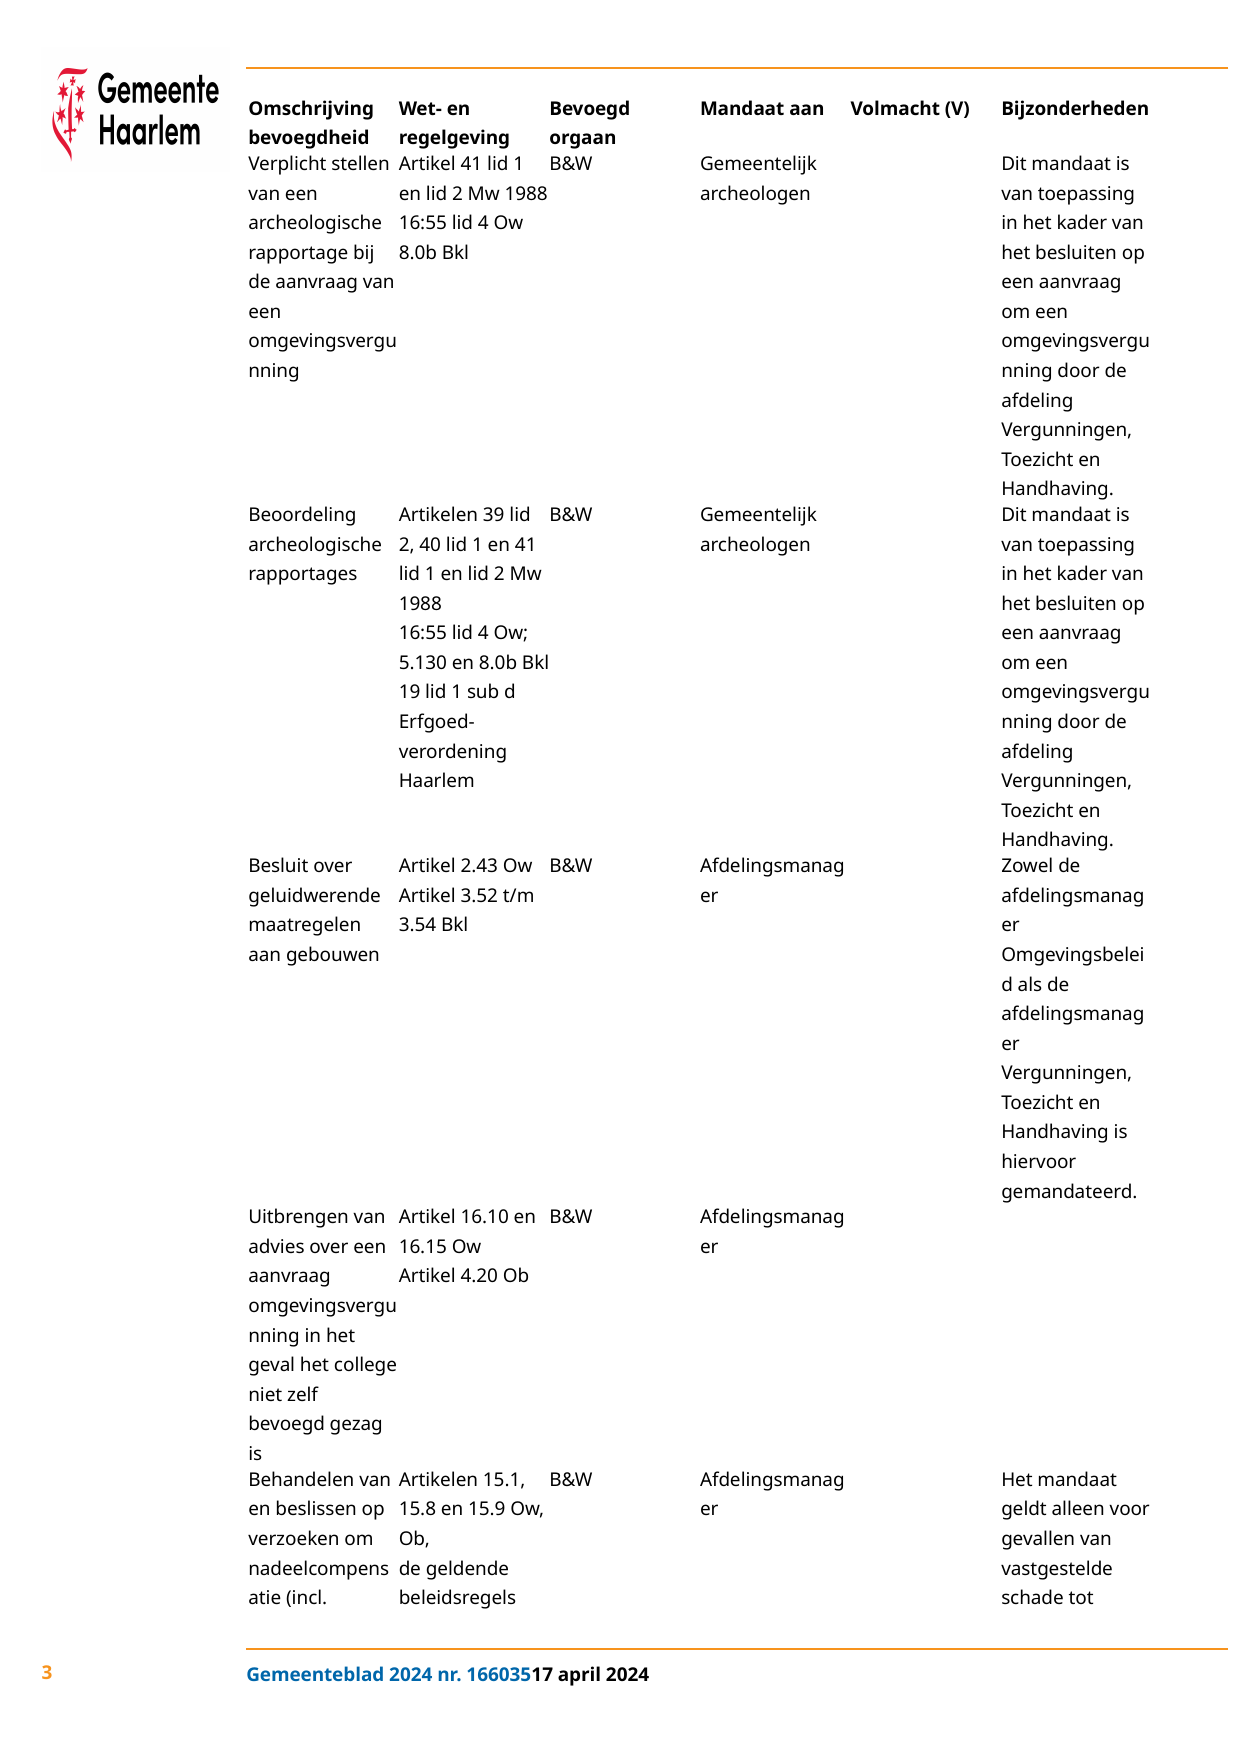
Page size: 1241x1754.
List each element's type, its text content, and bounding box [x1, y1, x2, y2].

table_header Wet- en regelgeving [399, 95, 549, 150]
table_header Omschrijving bevoegdheid [248, 95, 398, 150]
table_cell Zowel de afdelingsmanager Omgevingsbeleid als de afdelingsmanager Vergunningen, Toezicht en Handhaving is hiervoor gemandateerd. [1001, 853, 1152, 1203]
table_header Bijzonderheden [1001, 95, 1152, 150]
table_cell Gemeentelijk archeologen [700, 150, 850, 501]
picture [41, 47, 231, 172]
table_cell Behandelen van en beslissen op verzoeken om nadeelcompensatie (incl. [248, 1466, 398, 1610]
table_cell [1001, 1204, 1152, 1466]
table_cell Dit mandaat is van toepassing in het kader van het besluiten op een aanvraag om een omgevingsvergunning door de afdeling Vergunningen, Toezicht en Handhaving. [1001, 150, 1152, 501]
table_cell Dit mandaat is van toepassing in het kader van het besluiten op een aanvraag om een omgevingsvergunning door de afdeling Vergunningen, Toezicht en Handhaving. [1001, 501, 1152, 852]
table_cell B&W [549, 1204, 700, 1466]
table_cell B&W [549, 853, 700, 1203]
table_cell Artikel 41 lid 1 en lid 2 Mw 1988 16:55 lid 4 Ow 8.0b Bkl [399, 150, 549, 501]
table_cell Beoordeling archeologische rapportages [248, 501, 398, 852]
table_cell Het mandaat geldt alleen voor gevallen van vastgestelde schade tot [1001, 1466, 1152, 1610]
table_cell Gemeentelijk archeologen [700, 501, 850, 852]
table_header Bevoegd orgaan [549, 95, 700, 150]
table_cell Verplicht stellen van een archeologische rapportage bij de aanvraag van een omgevingsvergunning [248, 150, 398, 501]
table_cell [850, 150, 1001, 501]
table_cell [850, 853, 1001, 1203]
table_cell B&W [549, 501, 700, 852]
table_cell Afdelingsmanager [700, 1466, 850, 1610]
table_cell Afdelingsmanager [700, 1204, 850, 1466]
table_cell Artikel 2.43 Ow Artikel 3.52 t/m 3.54 Bkl [399, 853, 549, 1203]
table_cell Uitbrengen van advies over een aanvraag omgevingsvergunning in het geval het college niet zelf bevoegd gezag is [248, 1204, 398, 1466]
table_cell Artikelen 15.1, 15.8 en 15.9 Ow, Ob, de geldende beleidsregels [399, 1466, 549, 1610]
table_cell B&W [549, 150, 700, 501]
table_header Volmacht (V) [850, 95, 1001, 150]
table_cell Afdelingsmanager [700, 853, 850, 1203]
table_cell Artikelen 39 lid 2, 40 lid 1 en 41 lid 1 en lid 2 Mw 1988 16:55 lid 4 Ow; 5.130 en 8.0b Bkl 19 lid 1 sub d Erfgoed-verordening Haarlem [399, 501, 549, 852]
table_cell [850, 1466, 1001, 1610]
table_cell [850, 1204, 1001, 1466]
table_cell Artikel 16.10 en 16.15 Ow Artikel 4.20 Ob [399, 1204, 549, 1466]
table_cell B&W [549, 1466, 700, 1610]
table_cell [850, 501, 1001, 852]
table_header Mandaat aan [700, 95, 850, 150]
table_cell Besluit over geluidwerende maatregelen aan gebouwen [248, 853, 398, 1203]
